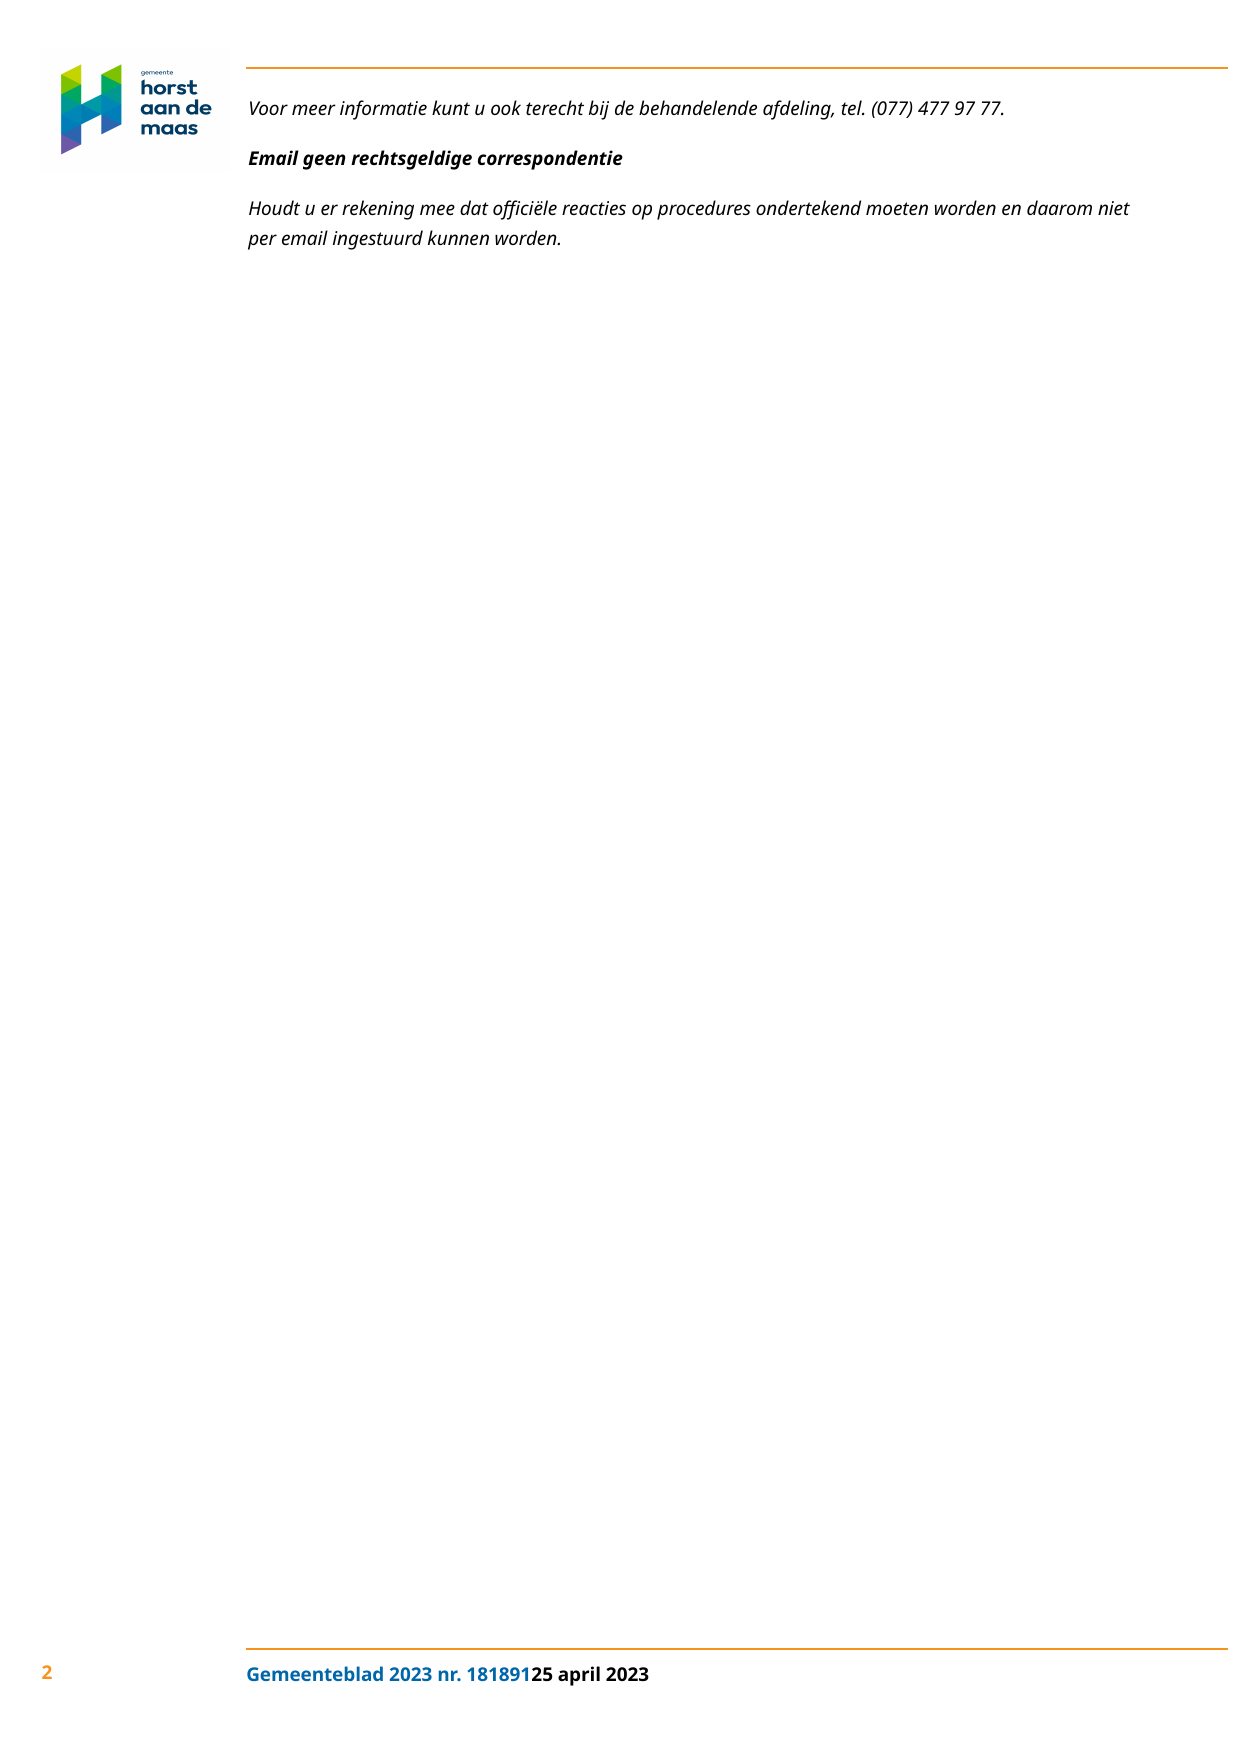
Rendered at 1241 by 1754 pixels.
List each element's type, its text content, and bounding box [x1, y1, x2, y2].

text Email geen rechtsgeldige correspondentie [248, 145, 1152, 171]
picture [41, 47, 231, 172]
text Voor meer informatie kunt u ook terecht bij de behandelende afdeling, tel. (077) 477 97 77. [248, 95, 1152, 121]
text Houdt u er rekening mee dat officiële reacties op procedures ondertekend moeten worden en daarom niet per email ingestuurd kunnen worden. [248, 196, 1152, 251]
